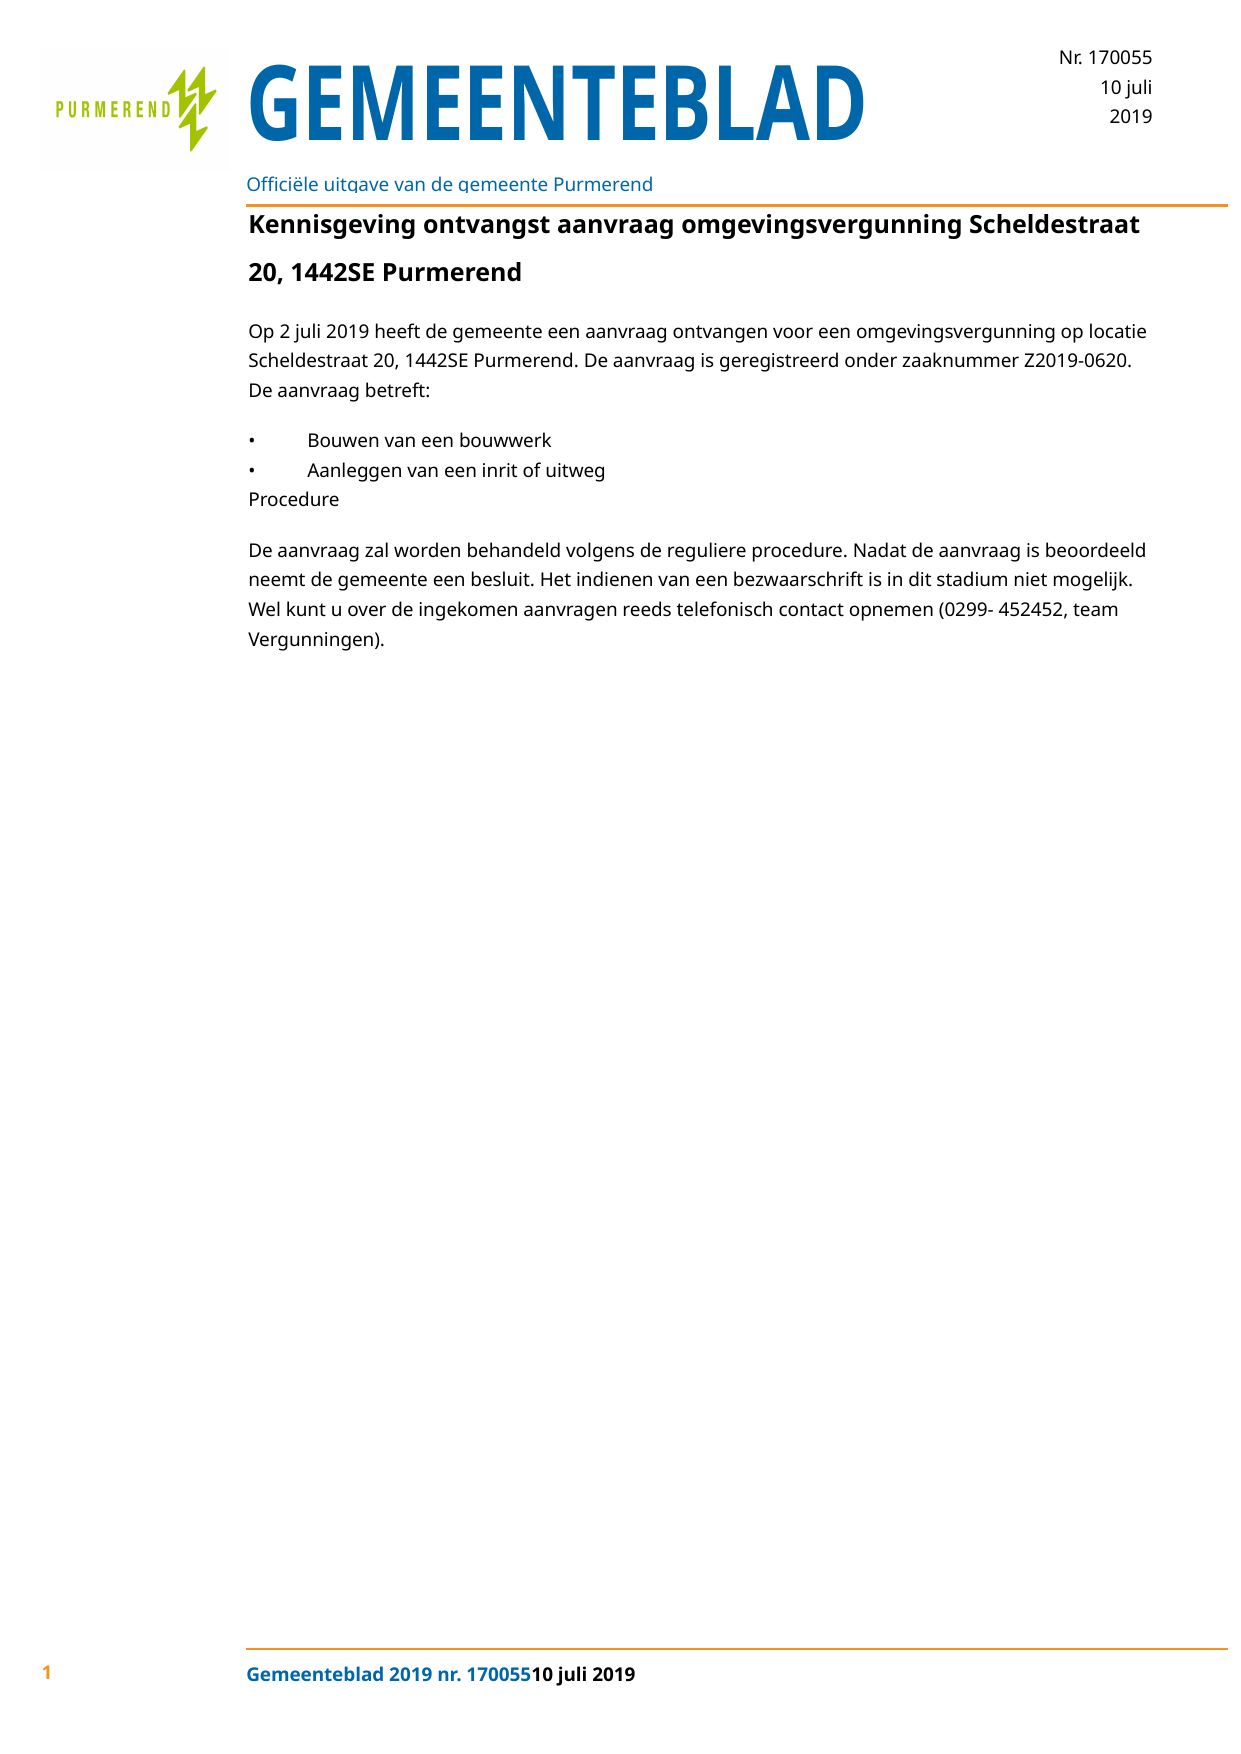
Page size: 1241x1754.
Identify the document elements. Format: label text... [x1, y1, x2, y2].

text De aanvraag zal worden behandeld volgens de reguliere procedure. Nadat de aanvraag is beoordeeld neemt de gemeente een besluit. Het indienen van een bezwaarschrift is in dit stadium niet mogelijk. Wel kunt u over de ingekomen aanvragen reeds telefonisch contact opnemen (0299- 452452, team Vergunningen). [248, 537, 1152, 652]
text Kennisgeving ontvangst aanvraag omgevingsvergunning Scheldestraat 20, 1442SE Purmerend [248, 207, 1152, 288]
picture [41, 47, 231, 172]
list Bouwen van een bouwwerk [248, 427, 1152, 453]
text Op 2 juli 2019 heeft de gemeente een aanvraag ontvangen voor een omgevingsvergunning op locatie Scheldestraat 20, 1442SE Purmerend. De aanvraag is geregistreerd onder zaaknummer Z2019-0620. De aanvraag betreft: [248, 318, 1152, 403]
text Procedure [248, 487, 1152, 512]
list Aanleggen van een inrit of uitweg [248, 457, 1152, 483]
